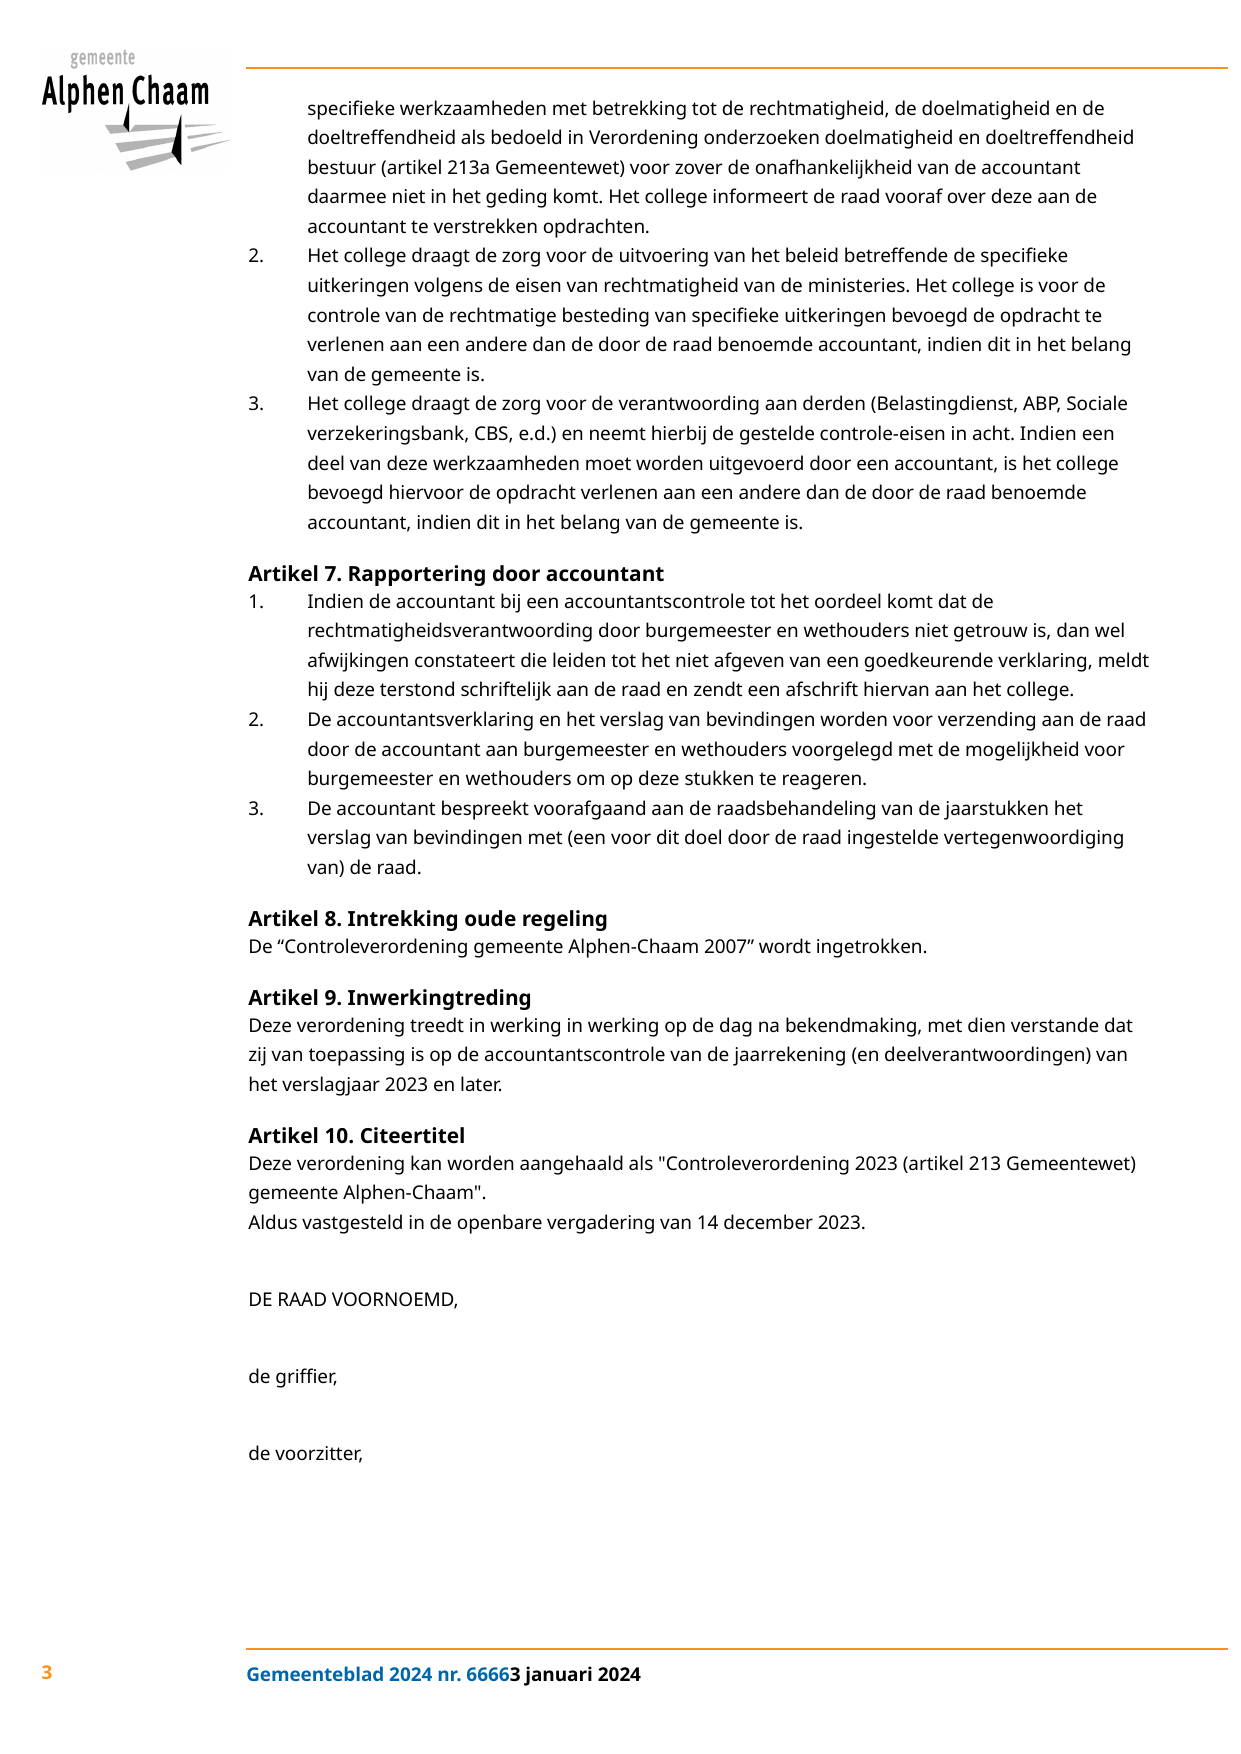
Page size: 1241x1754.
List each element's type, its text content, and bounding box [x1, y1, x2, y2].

text Artikel 8. Intrekking oude regeling [248, 904, 1152, 933]
list De accountant bespreekt voorafgaand aan de raadsbehandeling van de jaarstukken het verslag van bevindingen met (een voor dit doel door de raad ingestelde vertegenwoordiging van) de raad. [248, 795, 1152, 880]
text de griffier, [248, 1363, 1152, 1389]
list Het college draagt de zorg voor de verantwoording aan derden (Belastingdienst, ABP, Sociale verzekeringsbank, CBS, e.d.) en neemt hierbij de gestelde controle-eisen in acht. Indien een deel van deze werkzaamheden moet worden uitgevoerd door een accountant, is het college bevoegd hiervoor de opdracht verlenen aan een andere dan de door de raad benoemde accountant, indien dit in het belang van de gemeente is. [248, 391, 1152, 535]
text Artikel 7. Rapportering door accountant [248, 559, 1152, 588]
text Artikel 10. Citeertitel [248, 1121, 1152, 1150]
picture [41, 47, 231, 172]
text Artikel 9. Inwerkingtreding [248, 983, 1152, 1012]
text Deze verordening treedt in werking in werking op de dag na bekendmaking, met dien verstande dat zij van toepassing is op de accountantscontrole van de jaarrekening (en deelverantwoordingen) van het verslagjaar 2023 en later. [248, 1012, 1152, 1097]
list De accountantsverklaring en het verslag van bevindingen worden voor verzending aan de raad door de accountant aan burgemeester en wethouders voorgelegd met de mogelijkheid voor burgemeester en wethouders om op deze stukken te reageren. [248, 706, 1152, 791]
list Het college draagt de zorg voor de uitvoering van het beleid betreffende de specifieke uitkeringen volgens de eisen van rechtmatigheid van de ministeries. Het college is voor de controle van de rechtmatige besteding van specifieke uitkeringen bevoegd de opdracht te verlenen aan een andere dan de door de raad benoemde accountant, indien dit in het belang van de gemeente is. [248, 243, 1152, 387]
text de voorzitter, [248, 1441, 1152, 1466]
list Indien de accountant bij een accountantscontrole tot het oordeel komt dat de rechtmatigheidsverantwoording door burgemeester en wethouders niet getrouw is, dan wel afwijkingen constateert die leiden tot het niet afgeven van een goedkeurende verklaring, meldt hij deze terstond schriftelijk aan de raad en zendt een afschrift hiervan aan het college. [248, 588, 1152, 702]
text Aldus vastgesteld in de openbare vergadering van 14 december 2023. [248, 1209, 1152, 1235]
text De “Controleverordening gemeente Alphen-Chaam 2007” wordt ingetrokken. [248, 933, 1152, 959]
list specifieke werkzaamheden met betrekking tot de rechtmatigheid, de doelmatigheid en de doeltreffendheid als bedoeld in Verordening onderzoeken doelmatigheid en doeltreffendheid bestuur (artikel 213a Gemeentewet) voor zover de onafhankelijkheid van de accountant daarmee niet in het geding komt. Het college informeert de raad vooraf over deze aan de accountant te verstrekken opdrachten. [248, 95, 1152, 239]
text DE RAAD VOORNOEMD, [248, 1286, 1152, 1312]
text Deze verordening kan worden aangehaald als "Controleverordening 2023 (artikel 213 Gemeentewet) gemeente Alphen-Chaam". [248, 1150, 1152, 1205]
